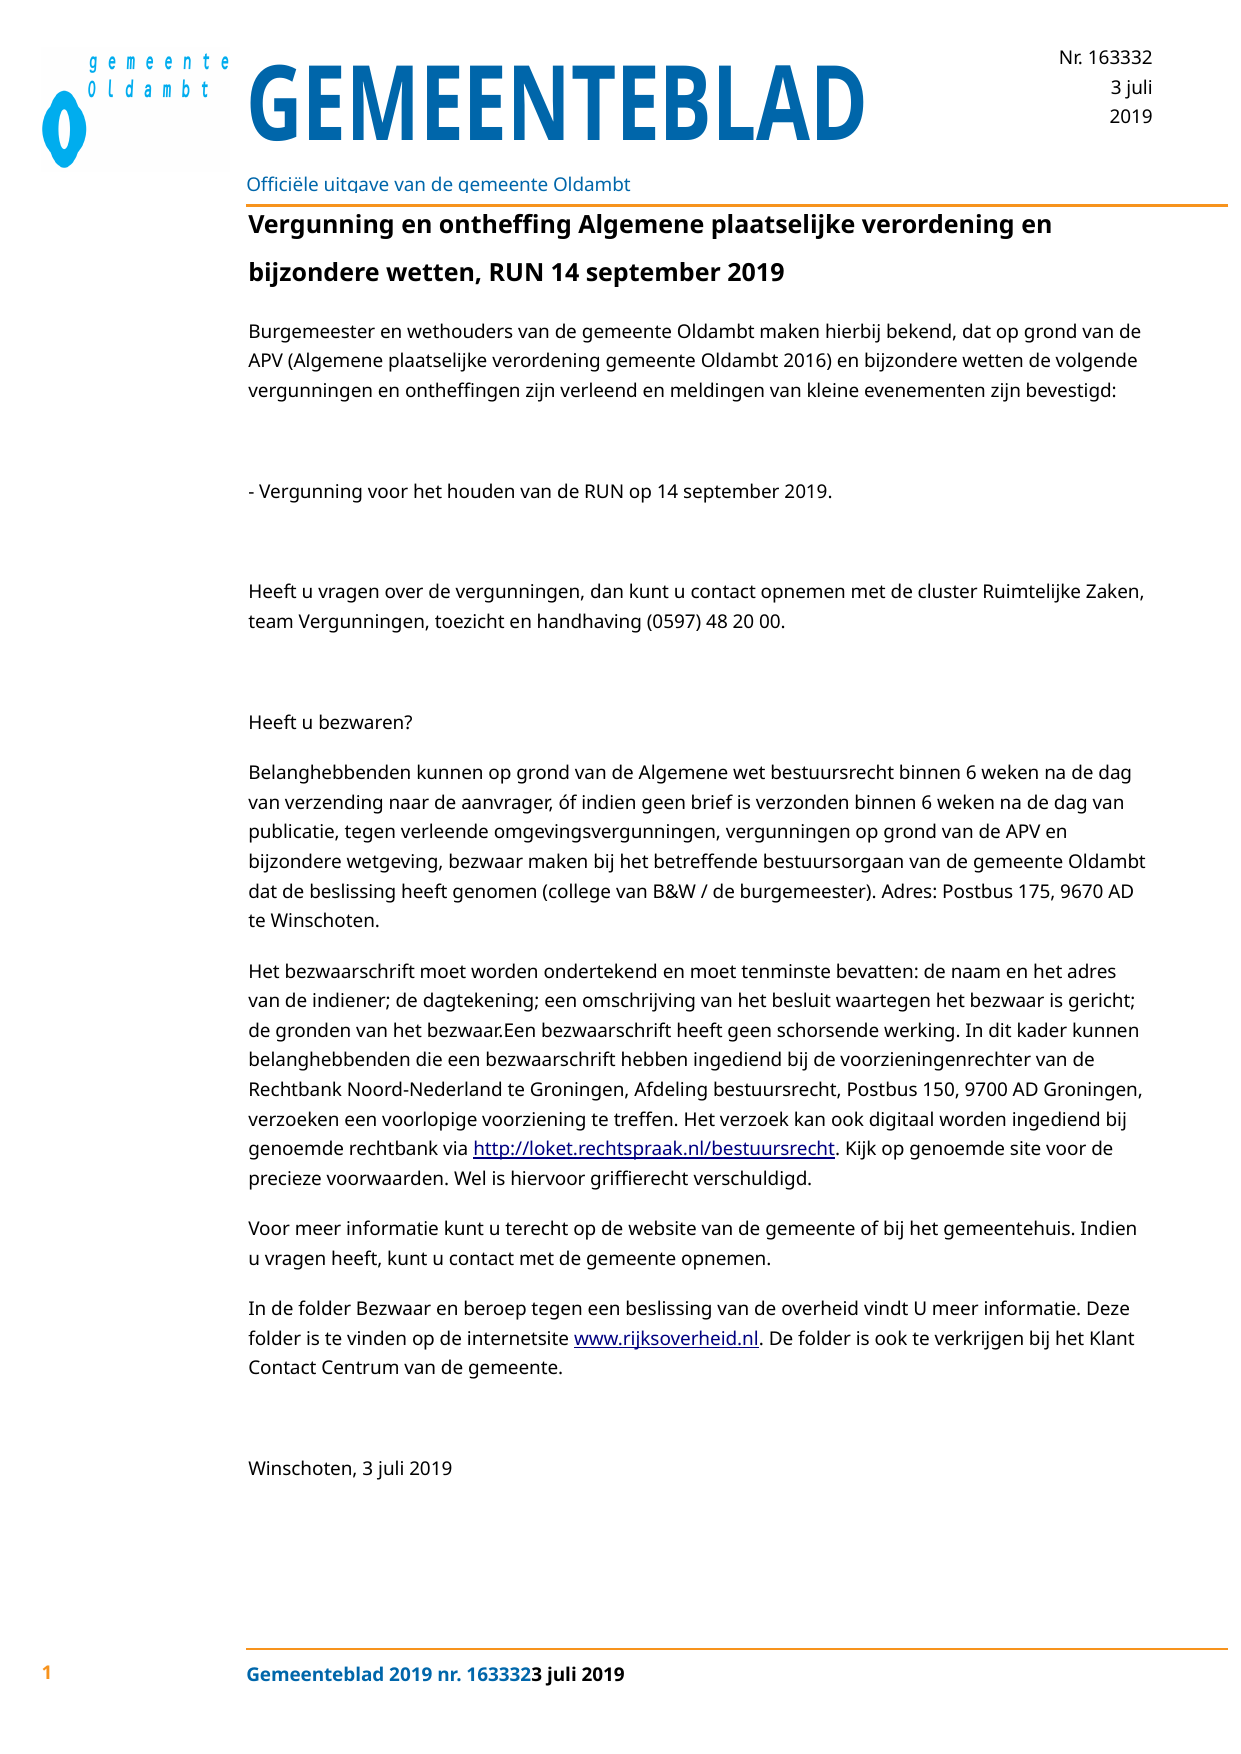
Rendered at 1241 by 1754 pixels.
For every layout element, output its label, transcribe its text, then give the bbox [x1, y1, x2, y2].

text In de folder Bezwaar en beroep tegen een beslissing van de overheid vindt U meer informatie. Deze folder is te vinden op de internetsite www.rijksoverheid.nl. De folder is ook te verkrijgen bij het Klant Contact Centrum van de gemeente. [248, 1295, 1152, 1380]
picture [41, 47, 231, 172]
text - Vergunning voor het houden van de RUN op 14 september 2019. [248, 478, 1152, 504]
text Belanghebbenden kunnen op grond van de Algemene wet bestuursrecht binnen 6 weken na de dag van verzending naar de aanvrager, óf indien geen brief is verzonden binnen 6 weken na de dag van publicatie, tegen verleende omgevingsvergunningen, vergunningen op grond van de APV en bijzondere wetgeving, bezwaar maken bij het betreffende bestuursorgaan van de gemeente Oldambt dat de beslissing heeft genomen (college van B&W / de burgemeester). Adres: Postbus 175, 9670 AD te Winschoten. [248, 759, 1152, 933]
text Heeft u vragen over de vergunningen, dan kunt u contact opnemen met de cluster Ruimtelijke Zaken, team Vergunningen, toezicht en handhaving (0597) 48 20 00. [248, 579, 1152, 634]
text Vergunning en ontheffing Algemene plaatselijke verordening en bijzondere wetten, RUN 14 september 2019 [248, 207, 1152, 288]
text Voor meer informatie kunt u terecht op de website van de gemeente of bij het gemeentehuis. Indien u vragen heeft, kunt u contact met de gemeente opnemen. [248, 1215, 1152, 1271]
text Heeft u bezwaren? [248, 709, 1152, 735]
text Burgemeester en wethouders van de gemeente Oldambt maken hierbij bekend, dat op grond van de APV (Algemene plaatselijke verordening gemeente Oldambt 2016) en bijzondere wetten de volgende vergunningen en ontheffingen zijn verleend en meldingen van kleine evenementen zijn bevestigd: [248, 318, 1152, 403]
text Winschoten, 3 juli 2019 [248, 1455, 1152, 1481]
text Het bezwaarschrift moet worden ondertekend en moet tenminste bevatten: de naam en het adres van de indiener; de dagtekening; een omschrijving van het besluit waartegen het bezwaar is gericht; de gronden van het bezwaar.Een bezwaarschrift heeft geen schorsende werking. In dit kader kunnen belanghebbenden die een bezwaarschrift hebben ingediend bij de voorzieningenrechter van de Rechtbank Noord-Nederland te Groningen, Afdeling bestuursrecht, Postbus 150, 9700 AD Groningen, verzoeken een voorlopige voorziening te treffen. Het verzoek kan ook digitaal worden ingediend bij genoemde rechtbank via http://loket.rechtspraak.nl/bestuursrecht. Kijk op genoemde site voor de precieze voorwaarden. Wel is hiervoor griffierecht verschuldigd. [248, 958, 1152, 1191]
